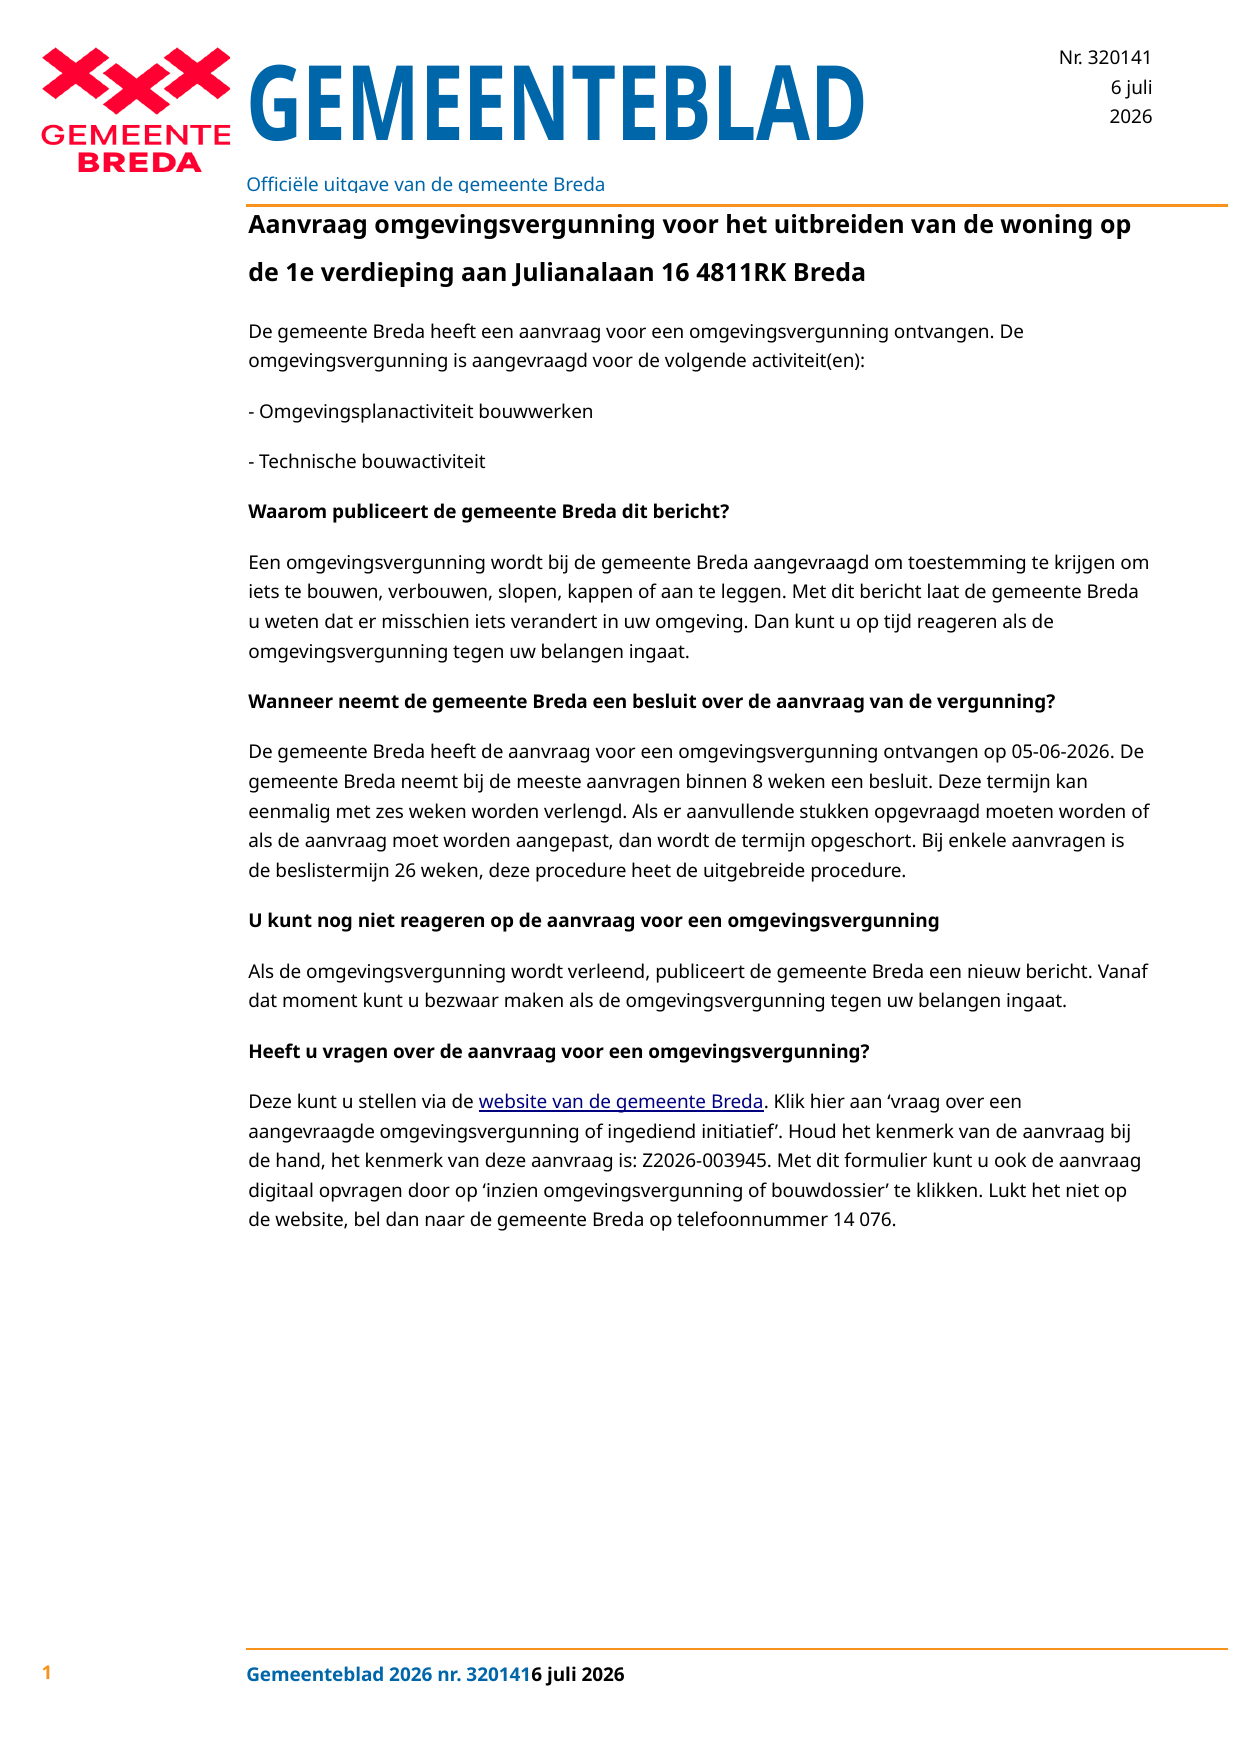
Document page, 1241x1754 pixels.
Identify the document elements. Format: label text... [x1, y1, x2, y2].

text Een omgevingsvergunning wordt bij de gemeente Breda aangevraagd om toestemming te krijgen om iets te bouwen, verbouwen, slopen, kappen of aan te leggen. Met dit bericht laat de gemeente Breda u weten dat er misschien iets verandert in uw omgeving. Dan kunt u op tijd reageren als de omgevingsvergunning tegen uw belangen ingaat. [248, 549, 1152, 664]
text Deze kunt u stellen via de website van de gemeente Breda. Klik hier aan ‘vraag over een aangevraagde omgevingsvergunning of ingediend initiatief’. Houd het kenmerk van de aanvraag bij de hand, het kenmerk van deze aanvraag is: Z2026-003945. Met dit formulier kunt u ook de aanvraag digitaal opvragen door op ‘inzien omgevingsvergunning of bouwdossier’ te klikken. Lukt het niet op de website, bel dan naar de gemeente Breda op telefoonnummer 14 076. [248, 1088, 1152, 1232]
text De gemeente Breda heeft een aanvraag voor een omgevingsvergunning ontvangen. De omgevingsvergunning is aangevraagd voor de volgende activiteit(en): [248, 318, 1152, 373]
text Waarom publiceert de gemeente Breda dit bericht? [248, 499, 1152, 524]
picture [41, 47, 231, 172]
text - Omgevingsplanactiviteit bouwwerken [248, 398, 1152, 424]
text - Technische bouwactiviteit [248, 448, 1152, 474]
text De gemeente Breda heeft de aanvraag voor een omgevingsvergunning ontvangen op 05-06-2026. De gemeente Breda neemt bij de meeste aanvragen binnen 8 weken een besluit. Deze termijn kan eenmalig met zes weken worden verlengd. Als er aanvullende stukken opgevraagd moeten worden of als de aanvraag moet worden aangepast, dan wordt de termijn opgeschort. Bij enkele aanvragen is de beslistermijn 26 weken, deze procedure heet de uitgebreide procedure. [248, 739, 1152, 883]
text Als de omgevingsvergunning wordt verleend, publiceert de gemeente Breda een nieuw bericht. Vanaf dat moment kunt u bezwaar maken als de omgevingsvergunning tegen uw belangen ingaat. [248, 958, 1152, 1013]
text Aanvraag omgevingsvergunning voor het uitbreiden van de woning op de 1e verdieping aan Julianalaan 16 4811RK Breda [248, 207, 1152, 288]
text Heeft u vragen over de aanvraag voor een omgevingsvergunning? [248, 1038, 1152, 1064]
text Wanneer neemt de gemeente Breda een besluit over de aanvraag van de vergunning? [248, 688, 1152, 714]
text U kunt nog niet reageren op de aanvraag voor een omgevingsvergunning [248, 907, 1152, 933]
